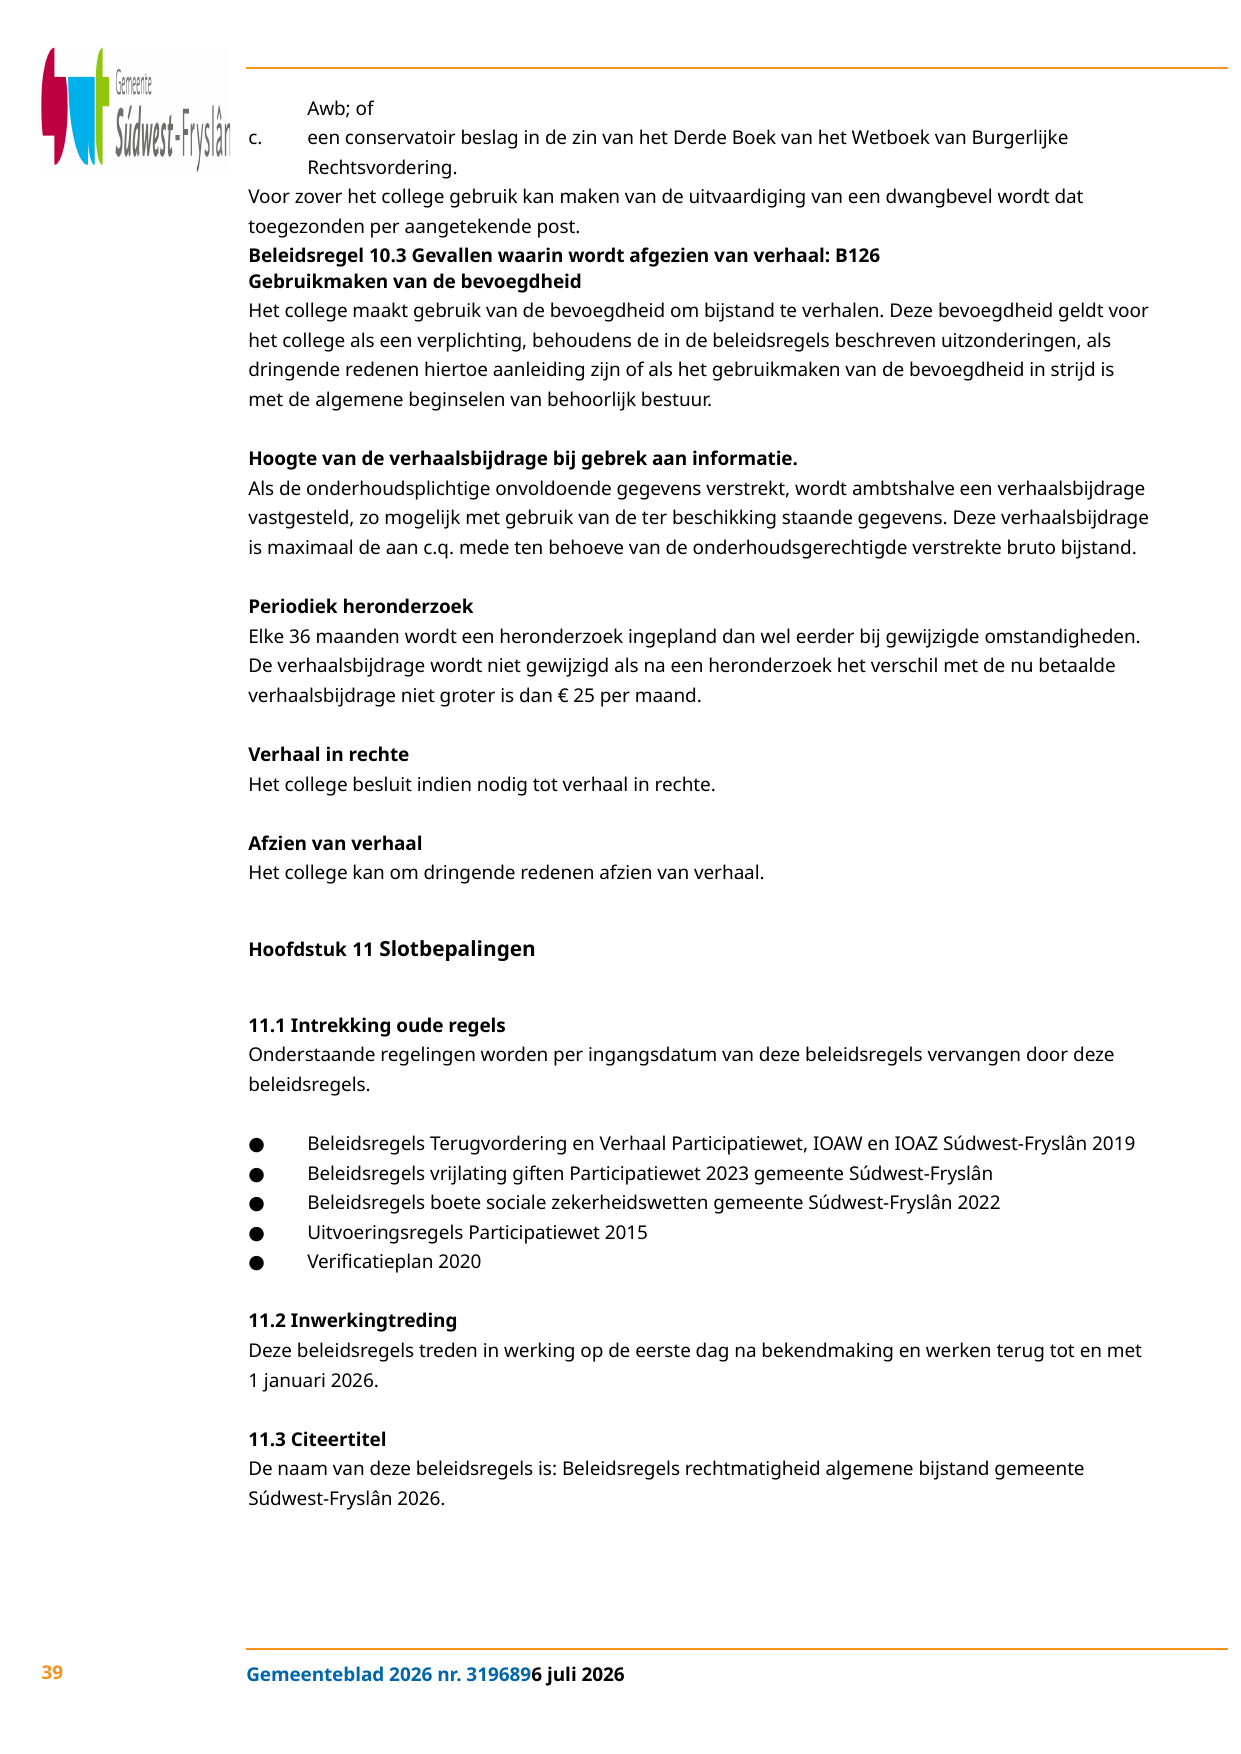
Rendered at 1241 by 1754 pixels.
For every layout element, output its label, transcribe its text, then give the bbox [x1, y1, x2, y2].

list Beleidsregels boete sociale zekerheidswetten gemeente Súdwest-Fryslân 2022 [248, 1189, 1152, 1215]
list Verificatieplan 2020 [248, 1248, 1152, 1274]
picture [41, 47, 231, 172]
text Deze beleidsregels treden in werking op de eerste dag na bekendmaking en werken terug tot en met 1 januari 2026. [248, 1337, 1152, 1393]
text Onderstaande regelingen worden per ingangsdatum van deze beleidsregels vervangen door deze beleidsregels. [248, 1041, 1152, 1097]
text 11.2 Inwerkingtreding [248, 1308, 1152, 1333]
list Beleidsregels Terugvordering en Verhaal Participatiewet, IOAW en IOAZ Súdwest-Fryslân 2019 [248, 1130, 1152, 1156]
text De naam van deze beleidsregels is: Beleidsregels rechtmatigheid algemene bijstand gemeente Súdwest-Fryslân 2026. [248, 1456, 1152, 1511]
text Hoofdstuk 11 Slotbepalingen [248, 934, 1152, 963]
list Beleidsregels vrijlating giften Participatiewet 2023 gemeente Súdwest-Fryslân [248, 1160, 1152, 1186]
table_header Beleidsregel 10.3 Gevallen waarin wordt afgezien van verhaal: B126 [248, 242, 1152, 268]
text 11.3 Citeertitel [248, 1426, 1152, 1452]
table_cell Gebruikmaken van de bevoegdheid Het college maakt gebruik van de bevoegdheid om bijstand te verhalen. Deze bevoegdheid geldt voor het college als een verplichting, behoudens de in de beleidsregels beschreven uitzonderingen, als dringende redenen hiertoe aanleiding zijn of als het gebruikmaken van de bevoegdheid in strijd is met de algemene beginselen van behoorlijk bestuur. Hoogte van de verhaalsbijdrage bij gebrek aan informatie. Als de onderhoudsplichtige onvoldoende gegevens verstrekt, wordt ambtshalve een verhaalsbijdrage vastgesteld, zo mogelijk met gebruik van de ter beschikking staande gegevens. Deze verhaalsbijdrage is maximaal de aan c.q. mede ten behoeve van de onderhoudsgerechtigde verstrekte bruto bijstand. Periodiek heronderzoek Elke 36 maanden wordt een heronderzoek ingepland dan wel eerder bij gewijzigde omstandigheden. De verhaalsbijdrage wordt niet gewijzigd als na een heronderzoek het verschil met de nu betaalde verhaalsbijdrage niet groter is dan € 25 per maand. Verhaal in rechte Het college besluit indien nodig tot verhaal in rechte. Afzien van verhaal Het college kan om dringende redenen afzien van verhaal. [248, 268, 1152, 885]
list Uitvoeringsregels Participatiewet 2015 [248, 1219, 1152, 1245]
text 11.1 Intrekking oude regels [248, 1012, 1152, 1038]
